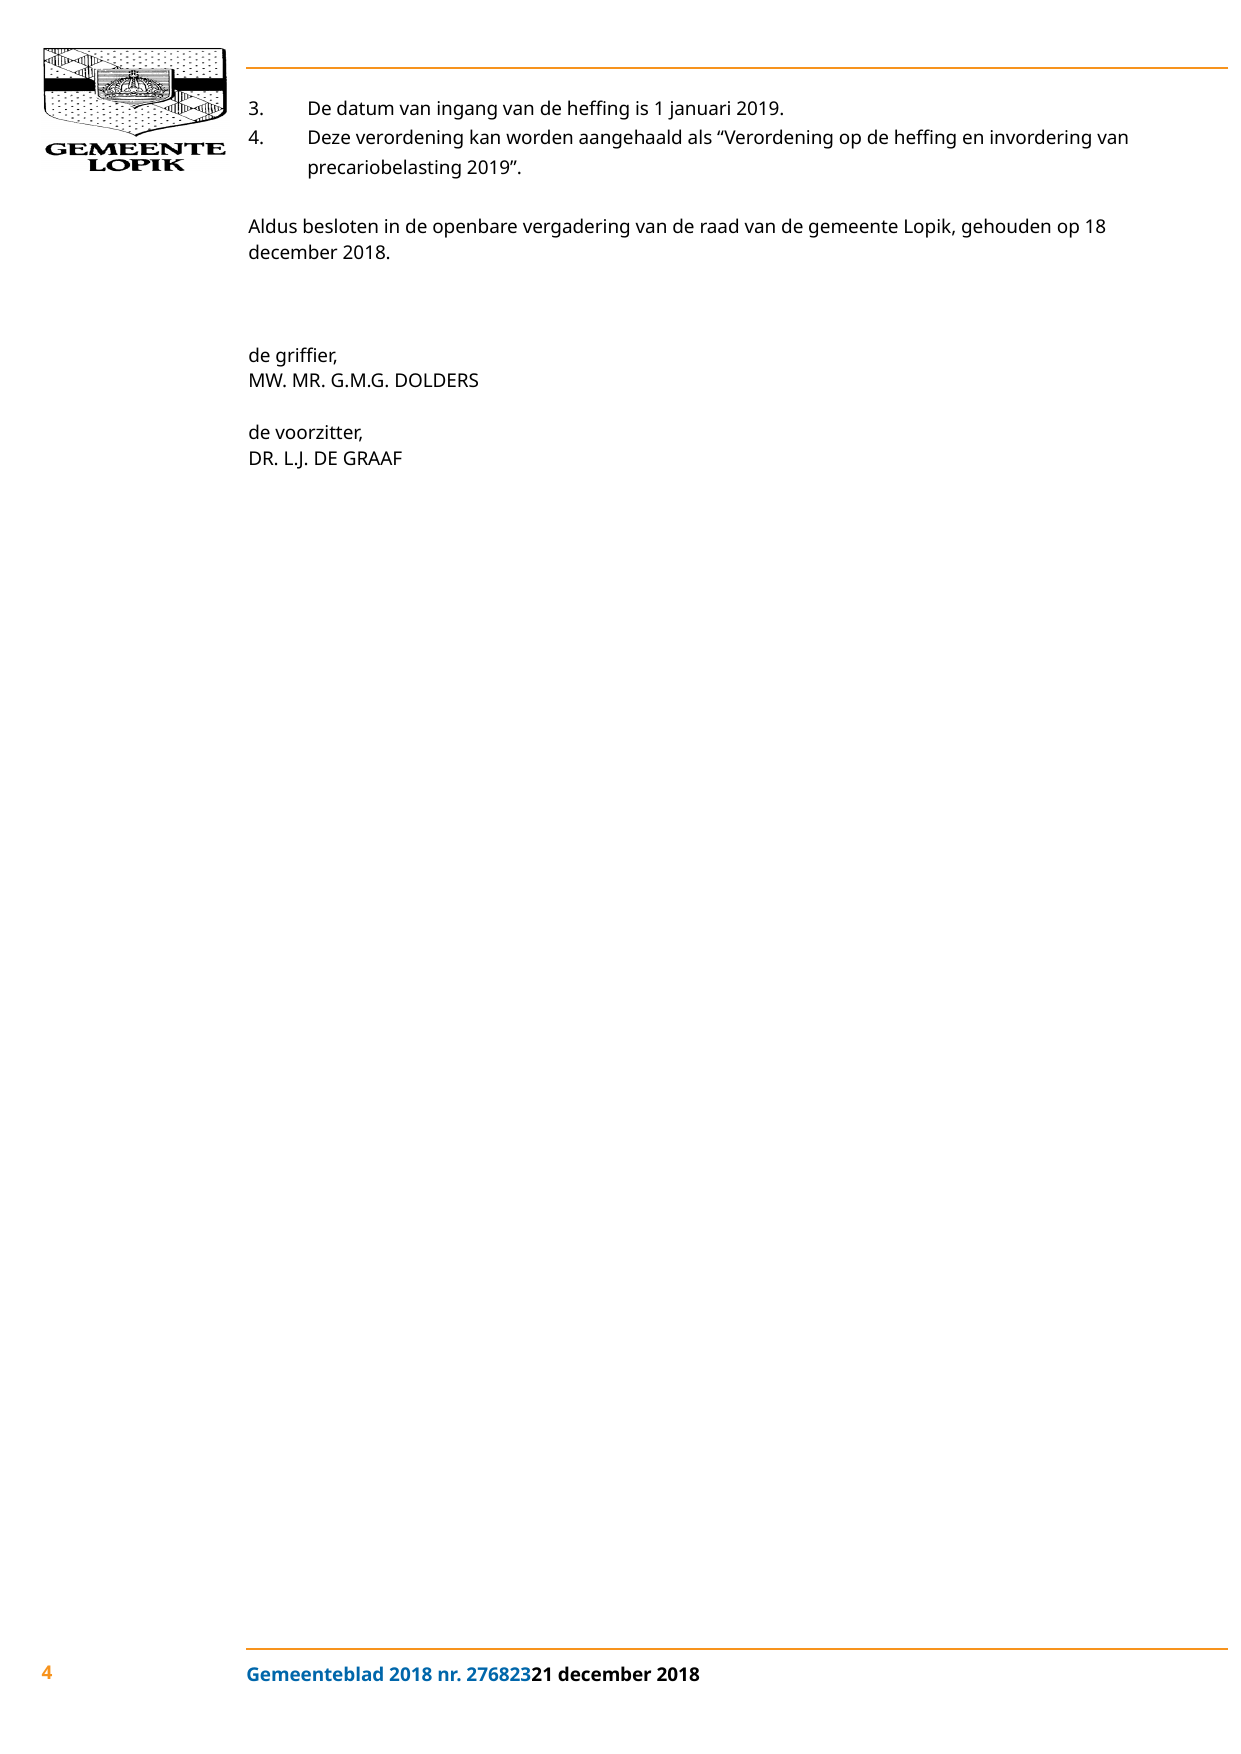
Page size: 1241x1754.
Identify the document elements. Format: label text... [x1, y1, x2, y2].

text Aldus besloten in de openbare vergadering van de raad van de gemeente Lopik, gehouden op 18 december 2018. [248, 213, 1152, 264]
list De datum van ingang van de heffing is 1 januari 2019. [248, 95, 1152, 121]
text de griffier, [248, 342, 1152, 367]
text MW. MR. G.M.G. DOLDERS [248, 367, 1152, 393]
text DR. L.J. DE GRAAF [248, 445, 1152, 470]
picture [41, 47, 231, 172]
list Deze verordening kan worden aangehaald als “Verordening op de heffing en invordering van precariobelasting 2019”. [248, 124, 1152, 180]
text de voorzitter, [248, 419, 1152, 445]
